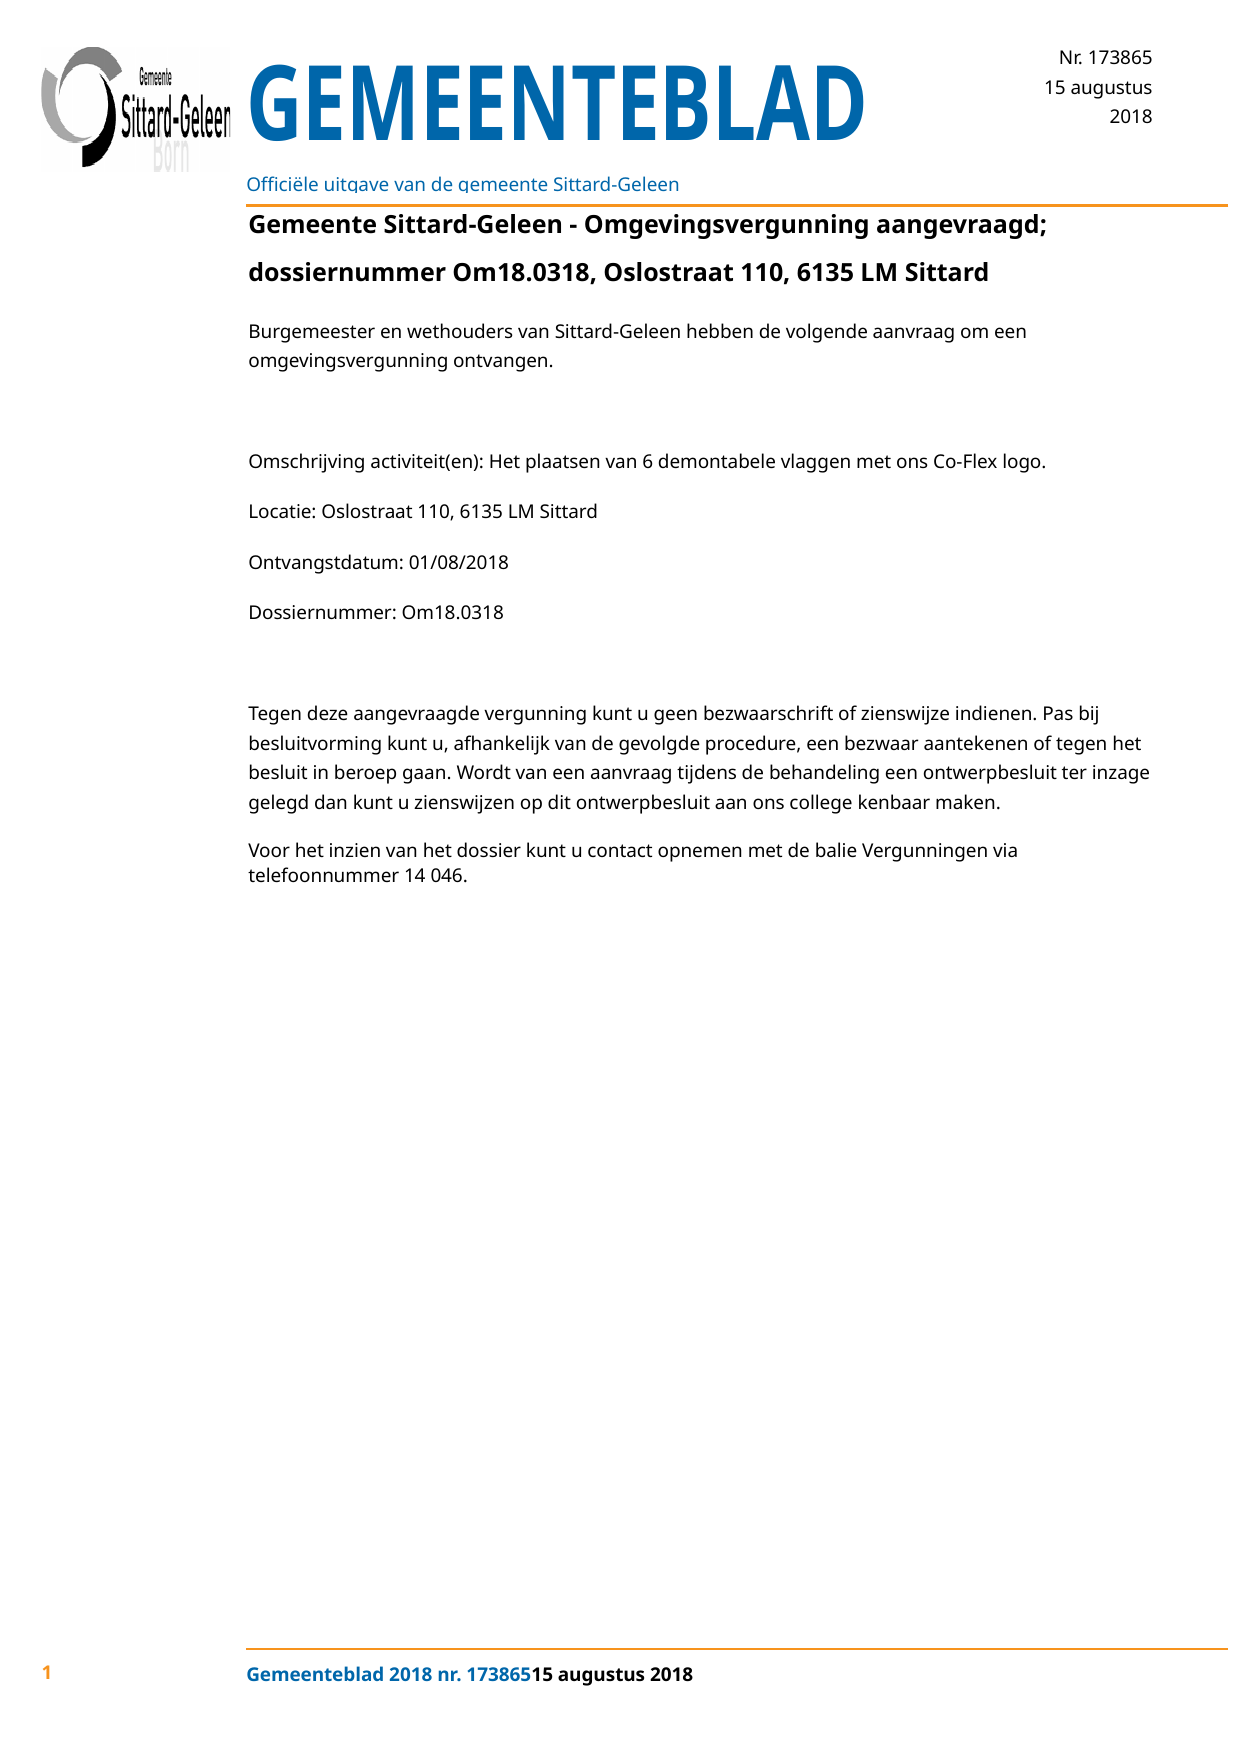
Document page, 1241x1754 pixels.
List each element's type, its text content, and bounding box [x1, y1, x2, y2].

text Tegen deze aangevraagde vergunning kunt u geen bezwaarschrift of zienswijze indienen. Pas bij besluitvorming kunt u, afhankelijk van de gevolgde procedure, een bezwaar aantekenen of tegen het besluit in beroep gaan. Wordt van een aanvraag tijdens de behandeling een ontwerpbesluit ter inzage gelegd dan kunt u zienswijzen op dit ontwerpbesluit aan ons college kenbaar maken. [248, 700, 1152, 815]
picture [41, 47, 231, 172]
text Omschrijving activiteit(en): Het plaatsen van 6 demontabele vlaggen met ons Co-Flex logo. [248, 448, 1152, 474]
text Voor het inzien van het dossier kunt u contact opnemen met de balie Vergunningen via telefoonnummer 14 046. [248, 837, 1152, 888]
text Ontvangstdatum: 01/08/2018 [248, 549, 1152, 575]
text Burgemeester en wethouders van Sittard-Geleen hebben de volgende aanvraag om een omgevingsvergunning ontvangen. [248, 318, 1152, 373]
text Gemeente Sittard-Geleen - Omgevingsvergunning aangevraagd; dossiernummer Om18.0318, Oslostraat 110, 6135 LM Sittard [248, 207, 1152, 288]
text Dossiernummer: Om18.0318 [248, 599, 1152, 625]
text Locatie: Oslostraat 110, 6135 LM Sittard [248, 499, 1152, 524]
